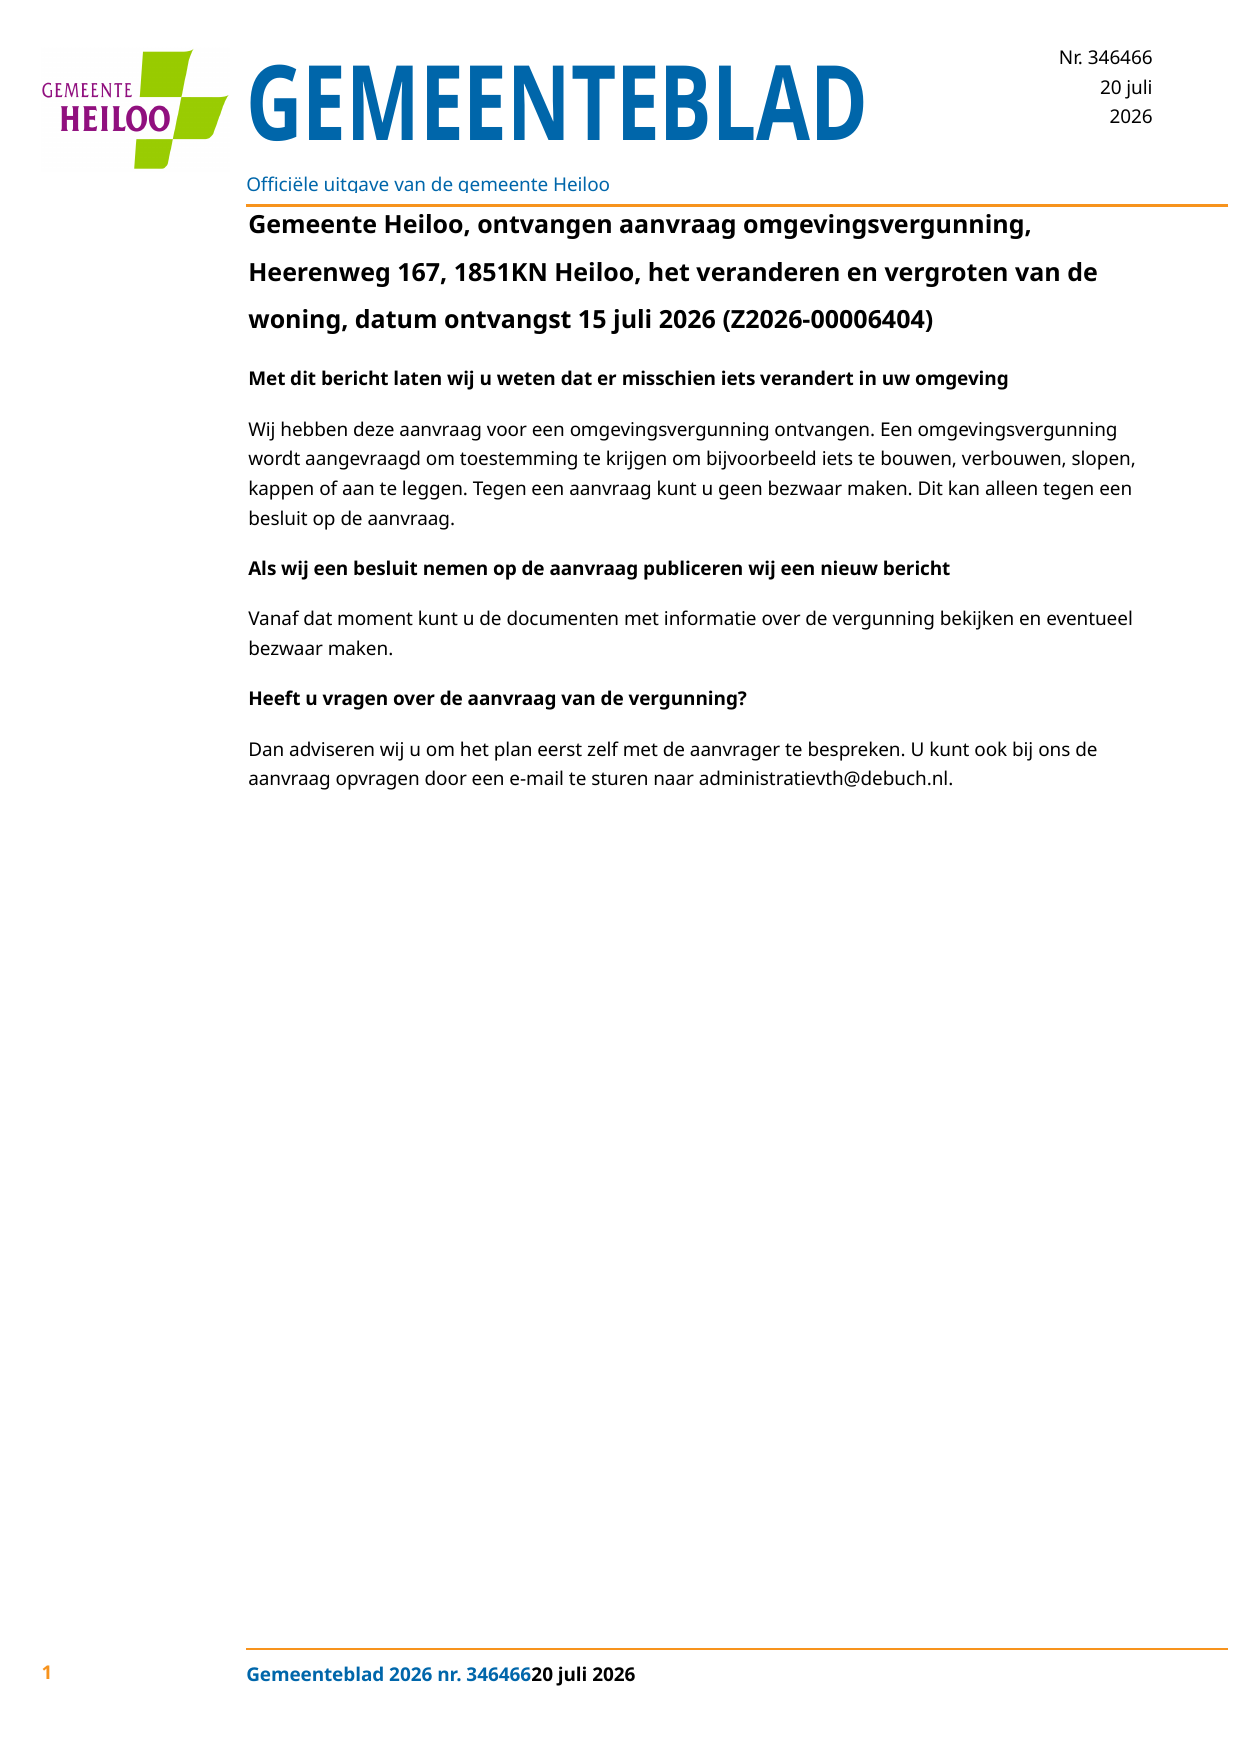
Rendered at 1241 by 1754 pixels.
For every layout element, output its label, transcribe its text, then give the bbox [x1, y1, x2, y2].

text Heeft u vragen over de aanvraag van de vergunning? [248, 686, 1152, 711]
text Dan adviseren wij u om het plan eerst zelf met de aanvrager te bespreken. U kunt ook bij ons de aanvraag opvragen door een e-mail te sturen naar administratievth@debuch.nl. [248, 736, 1152, 791]
text Gemeente Heiloo, ontvangen aanvraag omgevingsvergunning, Heerenweg 167, 1851KN Heiloo, het veranderen en vergroten van de woning, datum ontvangst 15 juli 2026 (Z2026-00006404) [248, 207, 1152, 336]
text Met dit bericht laten wij u weten dat er misschien iets verandert in uw omgeving [248, 366, 1152, 391]
text Wij hebben deze aanvraag voor een omgevingsvergunning ontvangen. Een omgevingsvergunning wordt aangevraagd om toestemming te krijgen om bijvoorbeeld iets te bouwen, verbouwen, slopen, kappen of aan te leggen. Tegen een aanvraag kunt u geen bezwaar maken. Dit kan alleen tegen een besluit op de aanvraag. [248, 416, 1152, 530]
text Als wij een besluit nemen op de aanvraag publiceren wij een nieuw bericht [248, 555, 1152, 581]
text Vanaf dat moment kunt u de documenten met informatie over de vergunning bekijken en eventueel bezwaar maken. [248, 606, 1152, 661]
picture [41, 47, 231, 172]
